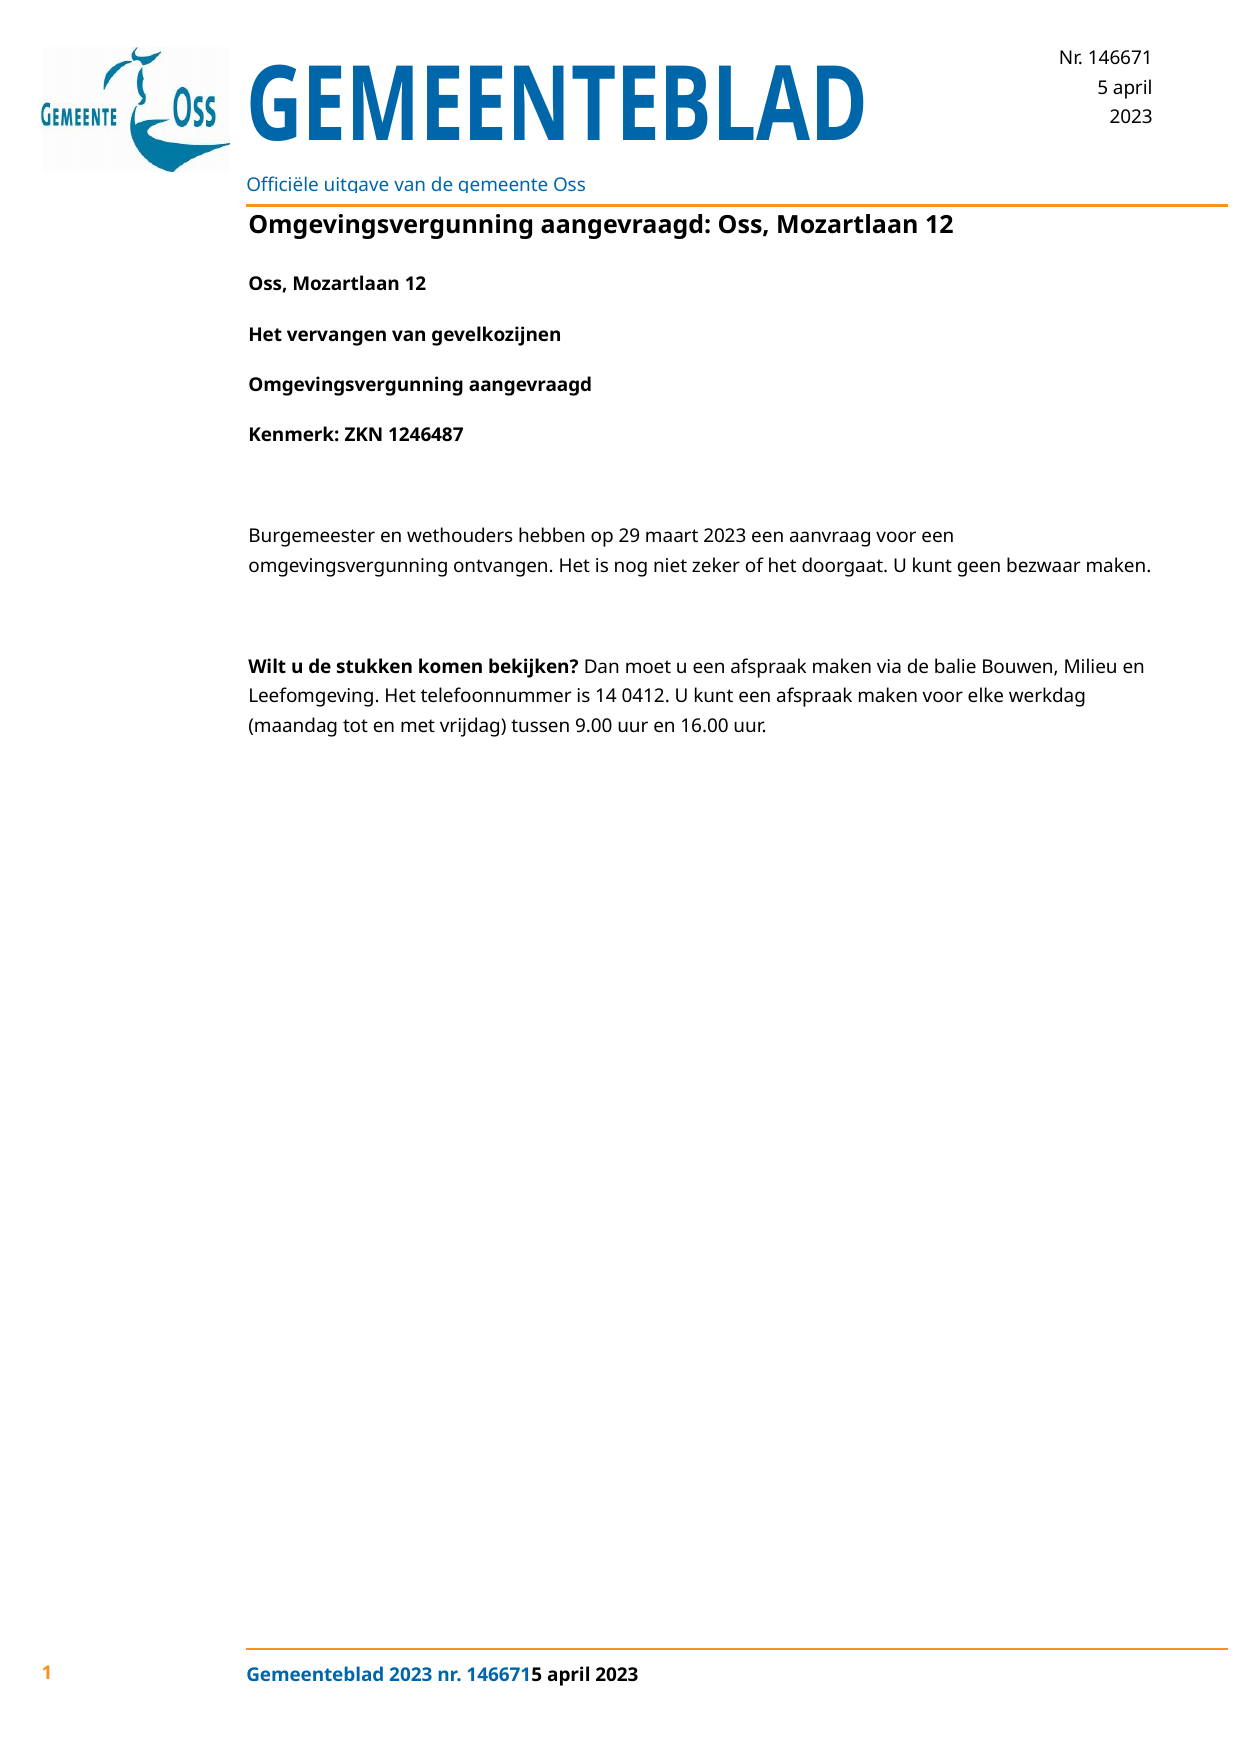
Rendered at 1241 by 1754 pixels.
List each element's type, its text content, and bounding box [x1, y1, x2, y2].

text Oss, Mozartlaan 12 [248, 270, 1152, 296]
text Omgevingsvergunning aangevraagd [248, 371, 1152, 397]
text Wilt u de stukken komen bekijken? Dan moet u een afspraak maken via de balie Bouwen, Milieu en Leefomgeving. Het telefoonnummer is 14 0412. U kunt een afspraak maken voor elke werkdag (maandag tot en met vrijdag) tussen 9.00 uur en 16.00 uur. [248, 653, 1152, 738]
text Burgemeester en wethouders hebben op 29 maart 2023 een aanvraag voor een omgevingsvergunning ontvangen. Het is nog niet zeker of het doorgaat. U kunt geen bezwaar maken. [248, 522, 1152, 578]
text Omgevingsvergunning aangevraagd: Oss, Mozartlaan 12 [248, 207, 1152, 241]
text Het vervangen van gevelkozijnen [248, 321, 1152, 346]
text Kenmerk: ZKN 1246487 [248, 422, 1152, 447]
picture [41, 47, 231, 172]
